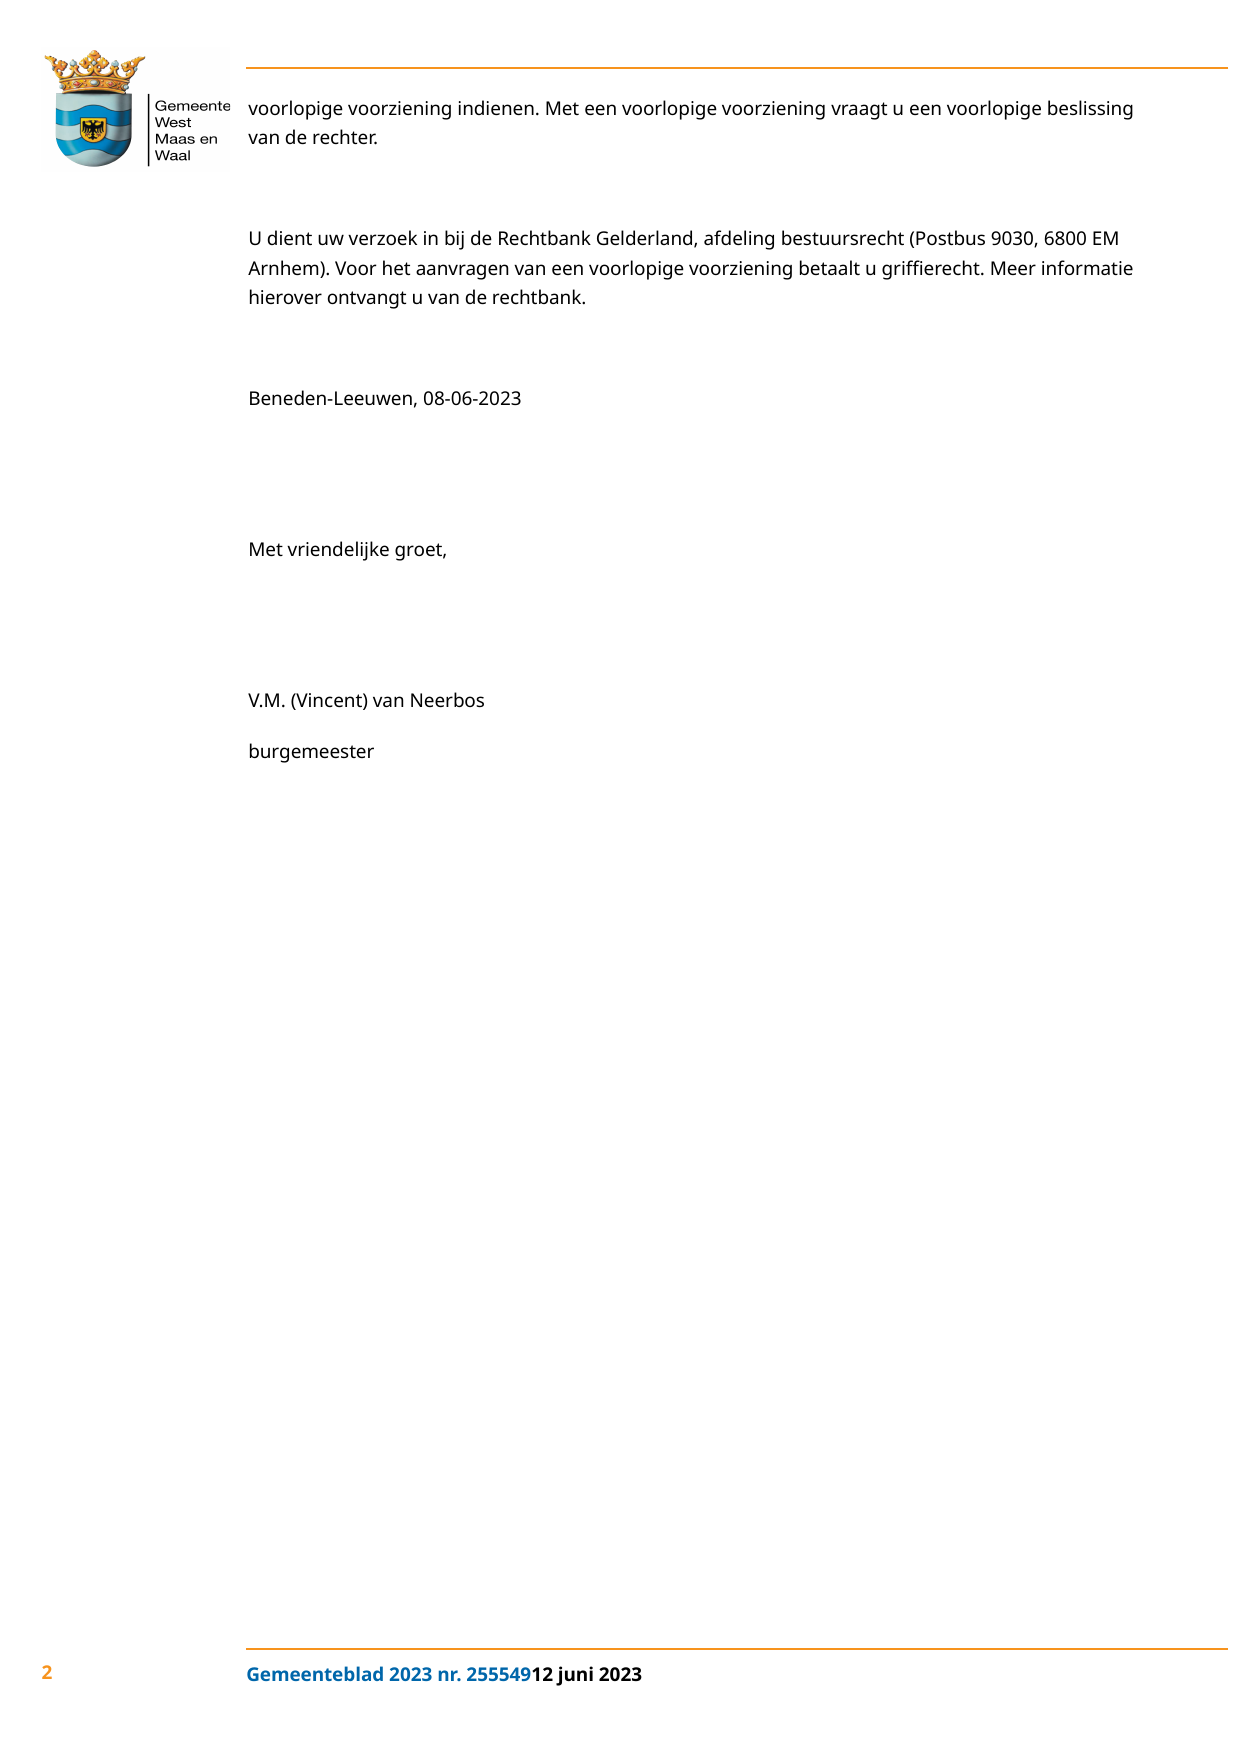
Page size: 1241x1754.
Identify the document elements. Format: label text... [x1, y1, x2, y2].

text Beneden-Leeuwen, 08-06-2023 [248, 385, 1152, 411]
text voorlopige voorziening indienen. Met een voorlopige voorziening vraagt u een voorlopige beslissing van de rechter. [248, 95, 1152, 150]
text burgemeester [248, 738, 1152, 764]
text U dient uw verzoek in bij de Rechtbank Gelderland, afdeling bestuursrecht (Postbus 9030, 6800 EM Arnhem). Voor het aanvragen van een voorlopige voorziening betaalt u griffierecht. Meer informatie hierover ontvangt u van de rechtbank. [248, 225, 1152, 310]
text V.M. (Vincent) van Neerbos [248, 688, 1152, 713]
picture [41, 47, 231, 172]
text Met vriendelijke groet, [248, 536, 1152, 562]
